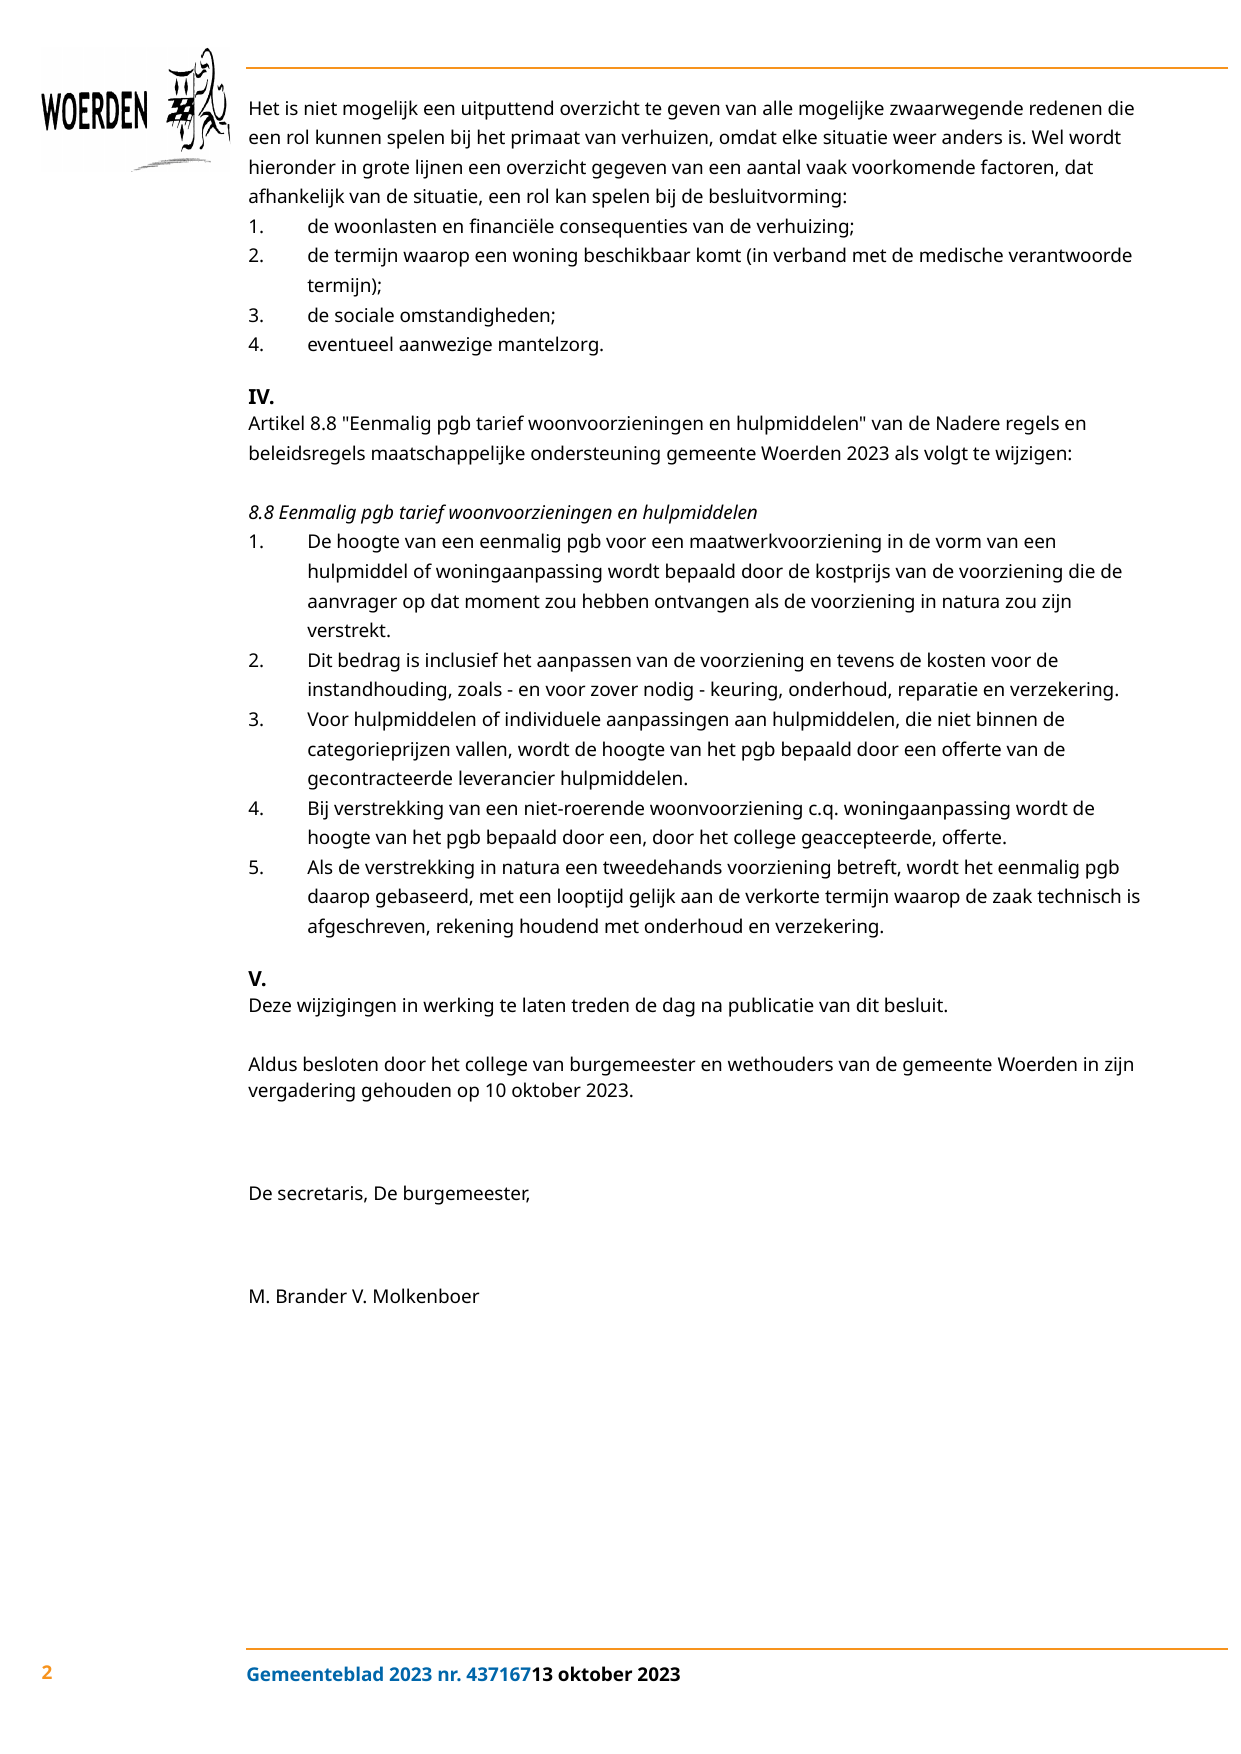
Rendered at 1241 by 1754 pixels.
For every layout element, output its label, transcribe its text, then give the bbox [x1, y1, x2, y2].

text Het is niet mogelijk een uitputtend overzicht te geven van alle mogelijke zwaarwegende redenen die een rol kunnen spelen bij het primaat van verhuizen, omdat elke situatie weer anders is. Wel wordt hieronder in grote lijnen een overzicht gegeven van een aantal vaak voorkomende factoren, dat afhankelijk van de situatie, een rol kan spelen bij de besluitvorming: [248, 95, 1152, 209]
text V. [248, 964, 1152, 992]
list de woonlasten en financiële consequenties van de verhuizing; [248, 213, 1152, 239]
picture [41, 47, 231, 172]
list Als de verstrekking in natura een tweedehands voorziening betreft, wordt het eenmalig pgb daarop gebaseerd, met een looptijd gelijk aan de verkorte termijn waarop de zaak technisch is afgeschreven, rekening houdend met onderhoud en verzekering. [248, 854, 1152, 939]
text IV. [248, 382, 1152, 410]
text M. Brander V. Molkenboer [248, 1283, 1152, 1308]
list De hoogte van een eenmalig pgb voor een maatwerkvoorziening in de vorm van een hulpmiddel of woningaanpassing wordt bepaald door de kostprijs van de voorziening die de aanvrager op dat moment zou hebben ontvangen als de voorziening in natura zou zijn verstrekt. [248, 529, 1152, 643]
text De secretaris, De burgemeester, [248, 1180, 1152, 1206]
text Aldus besloten door het college van burgemeester en wethouders van de gemeente Woerden in zijn vergadering gehouden op 10 oktober 2023. [248, 1051, 1152, 1103]
text Artikel 8.8 "Eenmalig pgb tarief woonvoorzieningen en hulpmiddelen" van de Nadere regels en beleidsregels maatschappelijke ondersteuning gemeente Woerden 2023 als volgt te wijzigen: [248, 410, 1152, 466]
list de termijn waarop een woning beschikbaar komt (in verband met de medische verantwoorde termijn); [248, 243, 1152, 298]
list Voor hulpmiddelen of individuele aanpassingen aan hulpmiddelen, die niet binnen de categorieprijzen vallen, wordt de hoogte van het pgb bepaald door een offerte van de gecontracteerde leverancier hulpmiddelen. [248, 706, 1152, 791]
list Bij verstrekking van een niet-roerende woonvoorziening c.q. woningaanpassing wordt de hoogte van het pgb bepaald door een, door het college geaccepteerde, offerte. [248, 795, 1152, 850]
list eventueel aanwezige mantelzorg. [248, 331, 1152, 357]
list Dit bedrag is inclusief het aanpassen van de voorziening en tevens de kosten voor de instandhouding, zoals - en voor zover nodig - keuring, onderhoud, reparatie en verzekering. [248, 647, 1152, 702]
text 8.8 Eenmalig pgb tarief woonvoorzieningen en hulpmiddelen [248, 499, 1152, 525]
text Deze wijzigingen in werking te laten treden de dag na publicatie van dit besluit. [248, 992, 1152, 1018]
list de sociale omstandigheden; [248, 302, 1152, 328]
